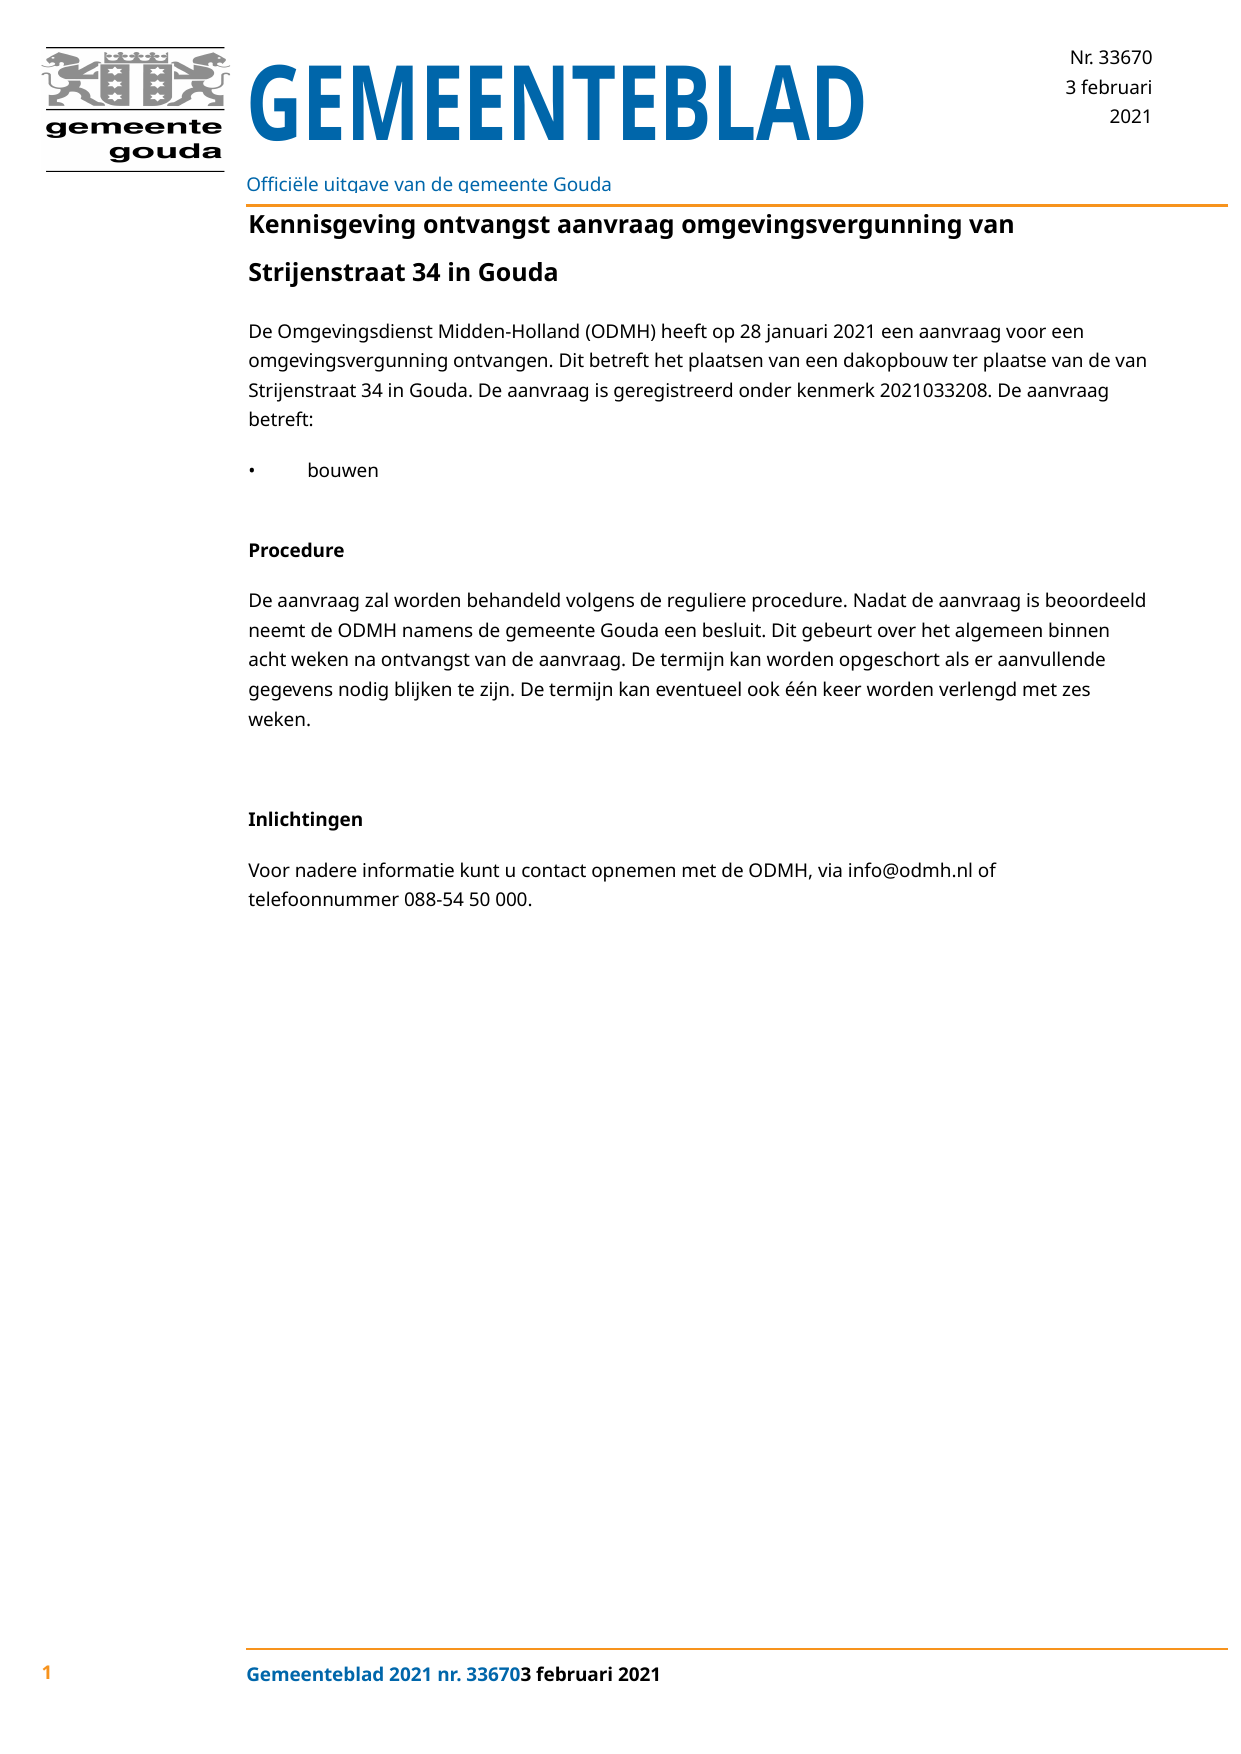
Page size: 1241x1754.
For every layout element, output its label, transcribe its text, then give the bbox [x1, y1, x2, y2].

picture [41, 47, 231, 172]
text De aanvraag zal worden behandeld volgens de reguliere procedure. Nadat de aanvraag is beoordeeld neemt de ODMH namens de gemeente Gouda een besluit. Dit gebeurt over het algemeen binnen acht weken na ontvangst van de aanvraag. De termijn kan worden opgeschort als er aanvullende gegevens nodig blijken te zijn. De termijn kan eventueel ook één keer worden verlengd met zes weken. [248, 587, 1152, 732]
text Procedure [248, 537, 1152, 563]
text Voor nadere informatie kunt u contact opnemen met de ODMH, via info@odmh.nl of telefoonnummer 088-54 50 000. [248, 857, 1152, 912]
text Kennisgeving ontvangst aanvraag omgevingsvergunning van Strijenstraat 34 in Gouda [248, 207, 1152, 288]
list bouwen [248, 457, 1152, 483]
text Inlichtingen [248, 807, 1152, 832]
text De Omgevingsdienst Midden-Holland (ODMH) heeft op 28 januari 2021 een aanvraag voor een omgevingsvergunning ontvangen. Dit betreft het plaatsen van een dakopbouw ter plaatse van de van Strijenstraat 34 in Gouda. De aanvraag is geregistreerd onder kenmerk 2021033208. De aanvraag betreft: [248, 318, 1152, 432]
